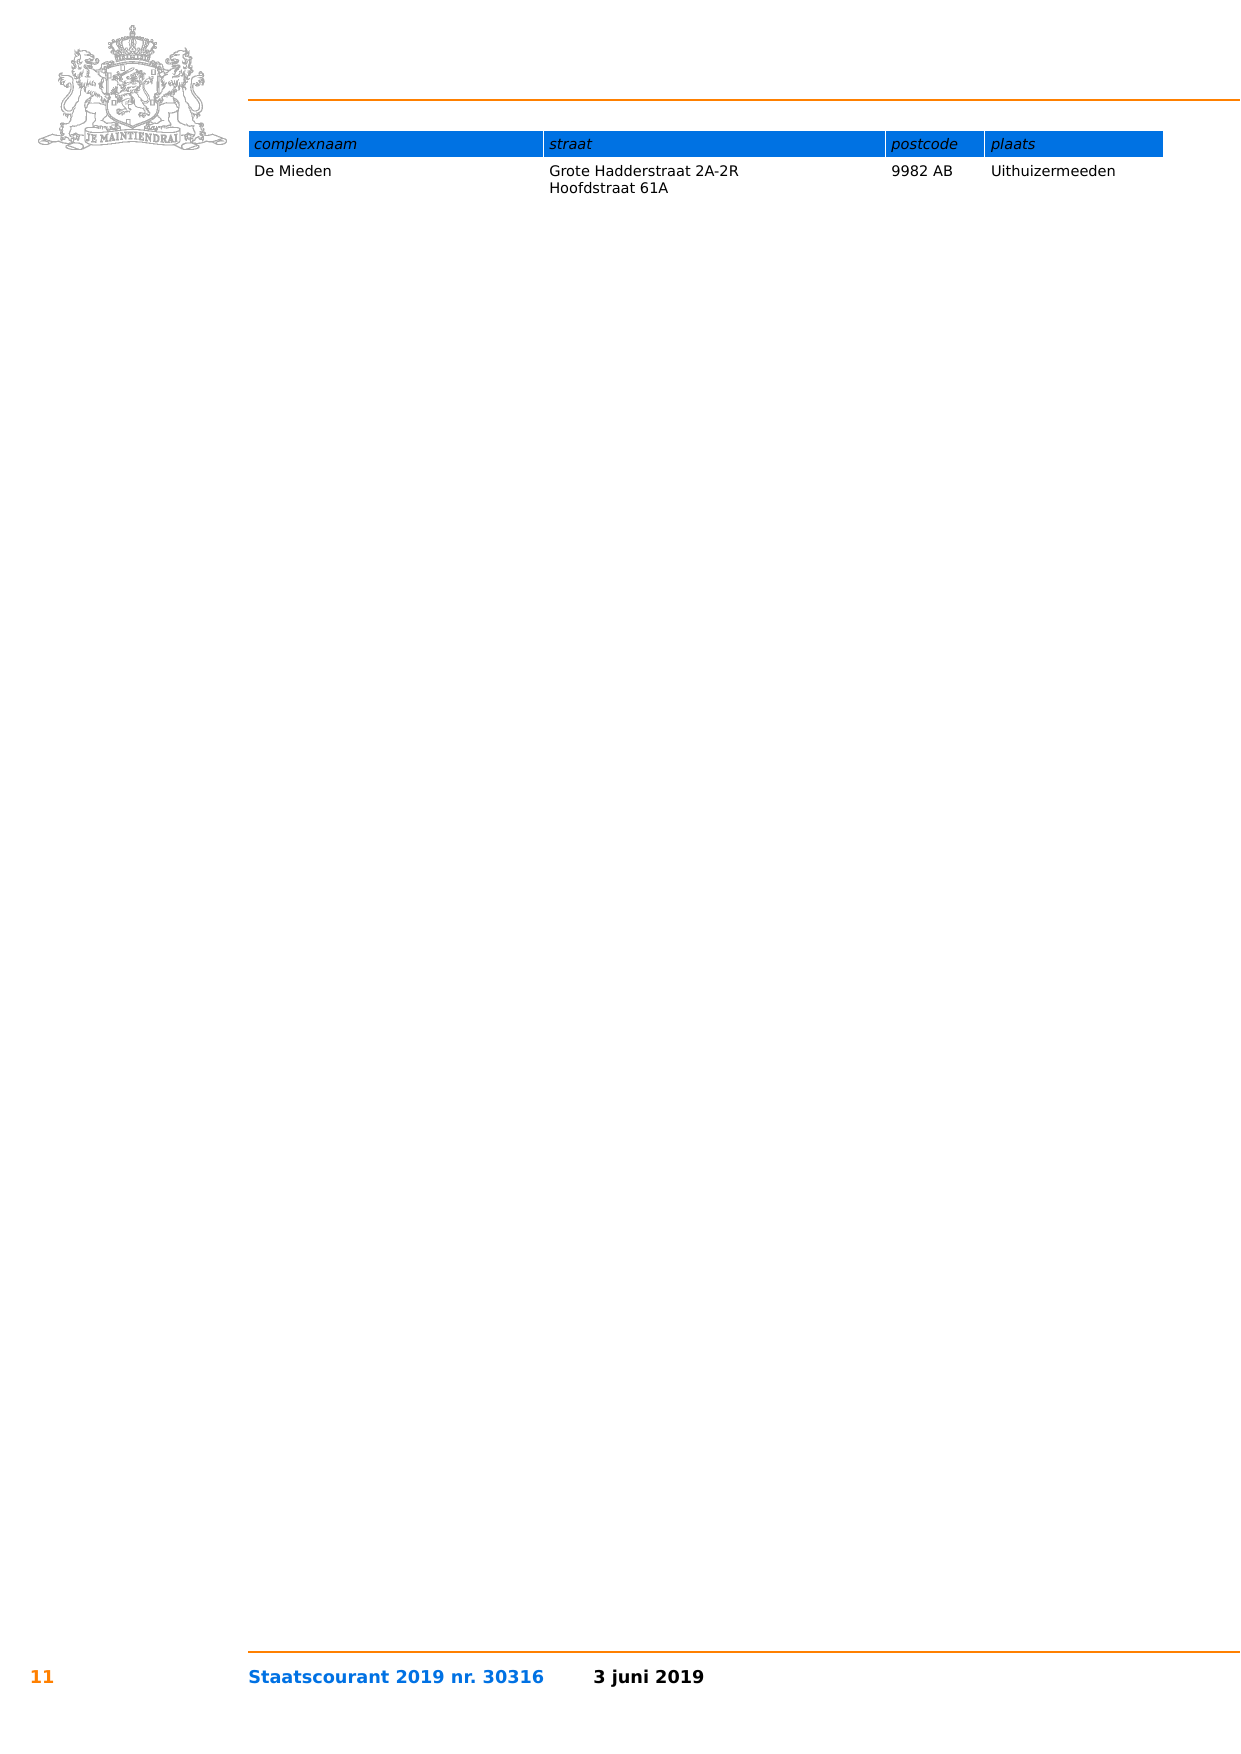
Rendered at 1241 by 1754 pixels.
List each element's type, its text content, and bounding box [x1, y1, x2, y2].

table_header straat [544, 131, 885, 157]
table_cell Grote Hadderstraat 2A-2R Hoofdstraat 61A [544, 158, 885, 202]
table_cell Uithuizermeeden [985, 158, 1163, 202]
table_cell De Mieden [249, 158, 543, 202]
picture [38, 25, 227, 150]
table_header postcode [886, 131, 984, 157]
table_header complexnaam [249, 131, 543, 157]
table_header plaats [985, 131, 1163, 157]
table_cell 9982 AB [886, 158, 984, 202]
